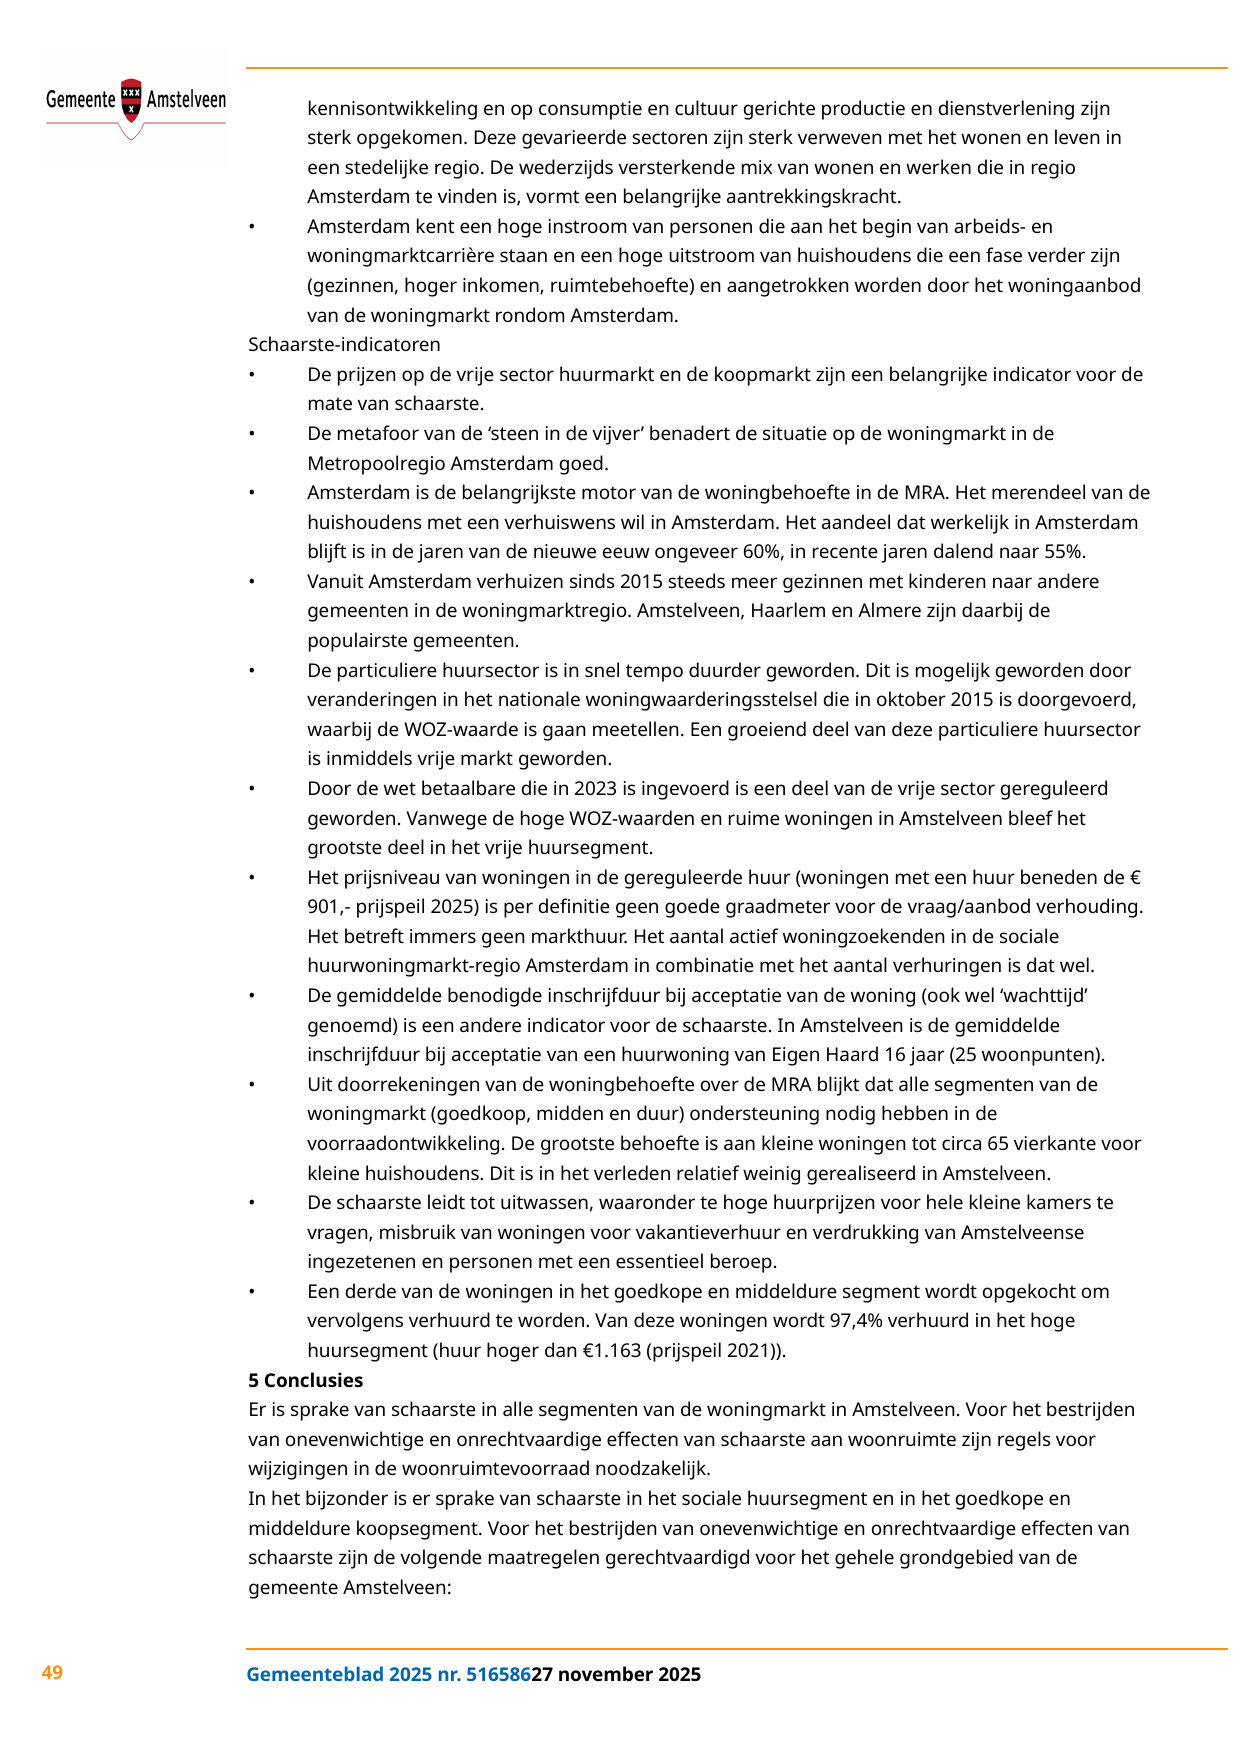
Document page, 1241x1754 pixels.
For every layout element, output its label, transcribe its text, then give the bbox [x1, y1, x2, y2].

list Amsterdam is de belangrijkste motor van de woningbehoefte in de MRA. Het merendeel van de huishoudens met een verhuiswens wil in Amsterdam. Het aandeel dat werkelijk in Amsterdam blijft is in de jaren van de nieuwe eeuw ongeveer 60%, in recente jaren dalend naar 55%. [248, 479, 1152, 564]
list De metafoor van de ‘steen in de vijver’ benadert de situatie op de woningmarkt in de Metropoolregio Amsterdam goed. [248, 420, 1152, 476]
list De particuliere huursector is in snel tempo duurder geworden. Dit is mogelijk geworden door veranderingen in het nationale woningwaarderingsstelsel die in oktober 2015 is doorgevoerd, waarbij de WOZ-waarde is gaan meetellen. Een groeiend deel van deze particuliere huursector is inmiddels vrije markt geworden. [248, 657, 1152, 771]
text In het bijzonder is er sprake van schaarste in het sociale huursegment en in het goedkope en middeldure koopsegment. Voor het bestrijden van onevenwichtige en onrechtvaardige effecten van schaarste zijn de volgende maatregelen gerechtvaardigd voor het gehele grondgebied van de gemeente Amstelveen: [248, 1485, 1152, 1600]
list Uit doorrekeningen van de woningbehoefte over de MRA blijkt dat alle segmenten van de woningmarkt (goedkoop, midden en duur) ondersteuning nodig hebben in de voorraadontwikkeling. De grootste behoefte is aan kleine woningen tot circa 65 vierkante voor kleine huishoudens. Dit is in het verleden relatief weinig gerealiseerd in Amstelveen. [248, 1071, 1152, 1186]
picture [41, 47, 231, 172]
list Door de wet betaalbare die in 2023 is ingevoerd is een deel van de vrije sector gereguleerd geworden. Vanwege de hoge WOZ-waarden en ruime woningen in Amstelveen bleef het grootste deel in het vrije huursegment. [248, 775, 1152, 860]
text Er is sprake van schaarste in alle segmenten van de woningmarkt in Amstelveen. Voor het bestrijden van onevenwichtige en onrechtvaardige effecten van schaarste aan woonruimte zijn regels voor wijzigingen in de woonruimtevoorraad noodzakelijk. [248, 1396, 1152, 1481]
list Vanuit Amsterdam verhuizen sinds 2015 steeds meer gezinnen met kinderen naar andere gemeenten in de woningmarktregio. Amstelveen, Haarlem en Almere zijn daarbij de populairste gemeenten. [248, 568, 1152, 653]
list Amsterdam kent een hoge instroom van personen die aan het begin van arbeids- en woningmarktcarrière staan en een hoge uitstroom van huishoudens die een fase verder zijn (gezinnen, hoger inkomen, ruimtebehoefte) en aangetrokken worden door het woningaanbod van de woningmarkt rondom Amsterdam. [248, 213, 1152, 328]
list De gemiddelde benodigde inschrijfduur bij acceptatie van de woning (ook wel ‘wachttijd’ genoemd) is een andere indicator voor de schaarste. In Amstelveen is de gemiddelde inschrijfduur bij acceptatie van een huurwoning van Eigen Haard 16 jaar (25 woonpunten). [248, 982, 1152, 1067]
text 5 Conclusies [248, 1367, 1152, 1393]
list De schaarste leidt tot uitwassen, waaronder te hoge huurprijzen voor hele kleine kamers te vragen, misbruik van woningen voor vakantieverhuur en verdrukking van Amstelveense ingezetenen en personen met een essentieel beroep. [248, 1189, 1152, 1274]
list Het prijsniveau van woningen in de gereguleerde huur (woningen met een huur beneden de € 901,- prijspeil 2025) is per definitie geen goede graadmeter voor de vraag/aanbod verhouding. Het betreft immers geen markthuur. Het aantal actief woningzoekenden in de sociale huurwoningmarkt-regio Amsterdam in combinatie met het aantal verhuringen is dat wel. [248, 864, 1152, 978]
list kennisontwikkeling en op consumptie en cultuur gerichte productie en dienstverlening zijn sterk opgekomen. Deze gevarieerde sectoren zijn sterk verweven met het wonen en leven in een stedelijke regio. De wederzijds versterkende mix van wonen en werken die in regio Amsterdam te vinden is, vormt een belangrijke aantrekkingskracht. [248, 95, 1152, 209]
list Een derde van de woningen in het goedkope en middeldure segment wordt opgekocht om vervolgens verhuurd te worden. Van deze woningen wordt 97,4% verhuurd in het hoge huursegment (huur hoger dan €1.163 (prijspeil 2021)). [248, 1278, 1152, 1363]
text Schaarste-indicatoren [248, 331, 1152, 357]
list De prijzen op de vrije sector huurmarkt en de koopmarkt zijn een belangrijke indicator voor de mate van schaarste. [248, 361, 1152, 416]
